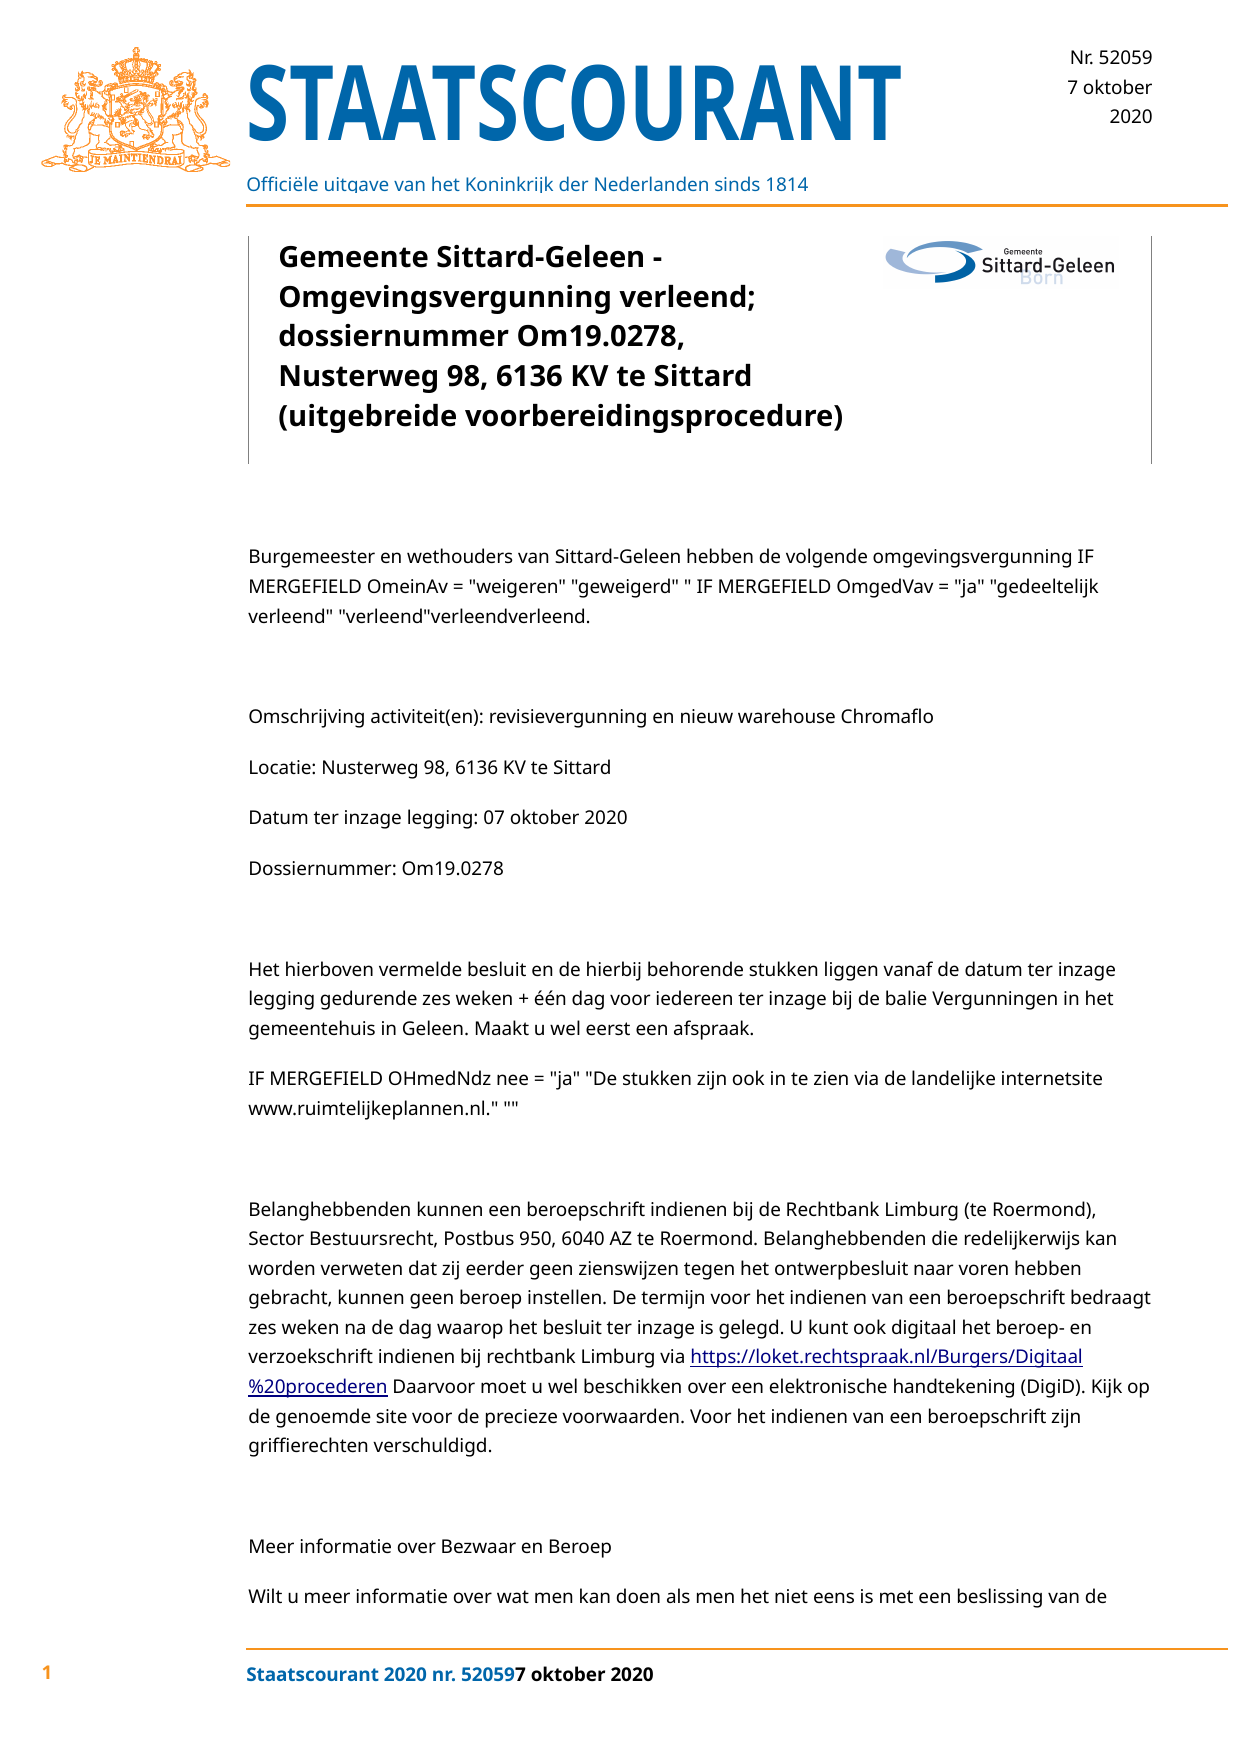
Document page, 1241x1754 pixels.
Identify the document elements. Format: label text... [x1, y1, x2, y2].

text Omschrijving activiteit(en): revisievergunning en nieuw warehouse Chromaflo [248, 704, 1152, 729]
text Belanghebbenden kunnen een beroepschrift indienen bij de Rechtbank Limburg (te Roermond), Sector Bestuursrecht, Postbus 950, 6040 AZ te Roermond. Belanghebbenden die redelijkerwijs kan worden verweten dat zij eerder geen zienswijzen tegen het ontwerpbesluit naar voren hebben gebracht, kunnen geen beroep instellen. De termijn voor het indienen van een beroepschrift bedraagt zes weken na de dag waarop het besluit ter inzage is gelegd. U kunt ook digitaal het beroep- en verzoekschrift indienen bij rechtbank Limburg via https://loket.rechtspraak.nl/Burgers/Digitaal%20procederen Daarvoor moet u wel beschikken over een elektronische handtekening (DigiD). Kijk op de genoemde site voor de precieze voorwaarden. Voor het indienen van een beroepschrift zijn griffierechten verschuldigd. [248, 1196, 1152, 1458]
text Datum ter inzage legging: 07 oktober 2020 [248, 804, 1152, 830]
text Locatie: Nusterweg 98, 6136 KV te Sittard [248, 754, 1152, 780]
text IF MERGEFIELD OHmedNdz nee = "ja" "De stukken zijn ook in te zien via de landelijke internetsite www.ruimtelijkeplannen.nl." "" [248, 1065, 1152, 1121]
picture [41, 47, 231, 172]
text Meer informatie over Bezwaar en Beroep [248, 1533, 1152, 1559]
text Wilt u meer informatie over wat men kan doen als men het niet eens is met een beslissing van de [248, 1584, 1152, 1609]
text Het hierboven vermelde besluit en de hierbij behorende stukken liggen vanaf de datum ter inzage legging gedurende zes weken + één dag voor iedereen ter inzage bij de balie Vergunningen in het gemeentehuis in Geleen. Maakt u wel eerst een afspraak. [248, 956, 1152, 1041]
table_header Gemeente Sittard-Geleen - Omgevingsvergunning verleend; dossiernummer Om19.0278, Nusterweg 98, 6136 KV te Sittard (uitgebreide voorbereidingsprocedure) [249, 236, 850, 464]
text Burgemeester en wethouders van Sittard-Geleen hebben de volgende omgevingsvergunning IF MERGEFIELD OmeinAv = "weigeren" "geweigerd" " IF MERGEFIELD OmgedVav = "ja" "gedeeltelijk verleend" "verleend"verleendverleend. [248, 544, 1152, 629]
table_header [850, 236, 1151, 464]
text Dossiernummer: Om19.0278 [248, 855, 1152, 881]
picture [882, 236, 1119, 289]
